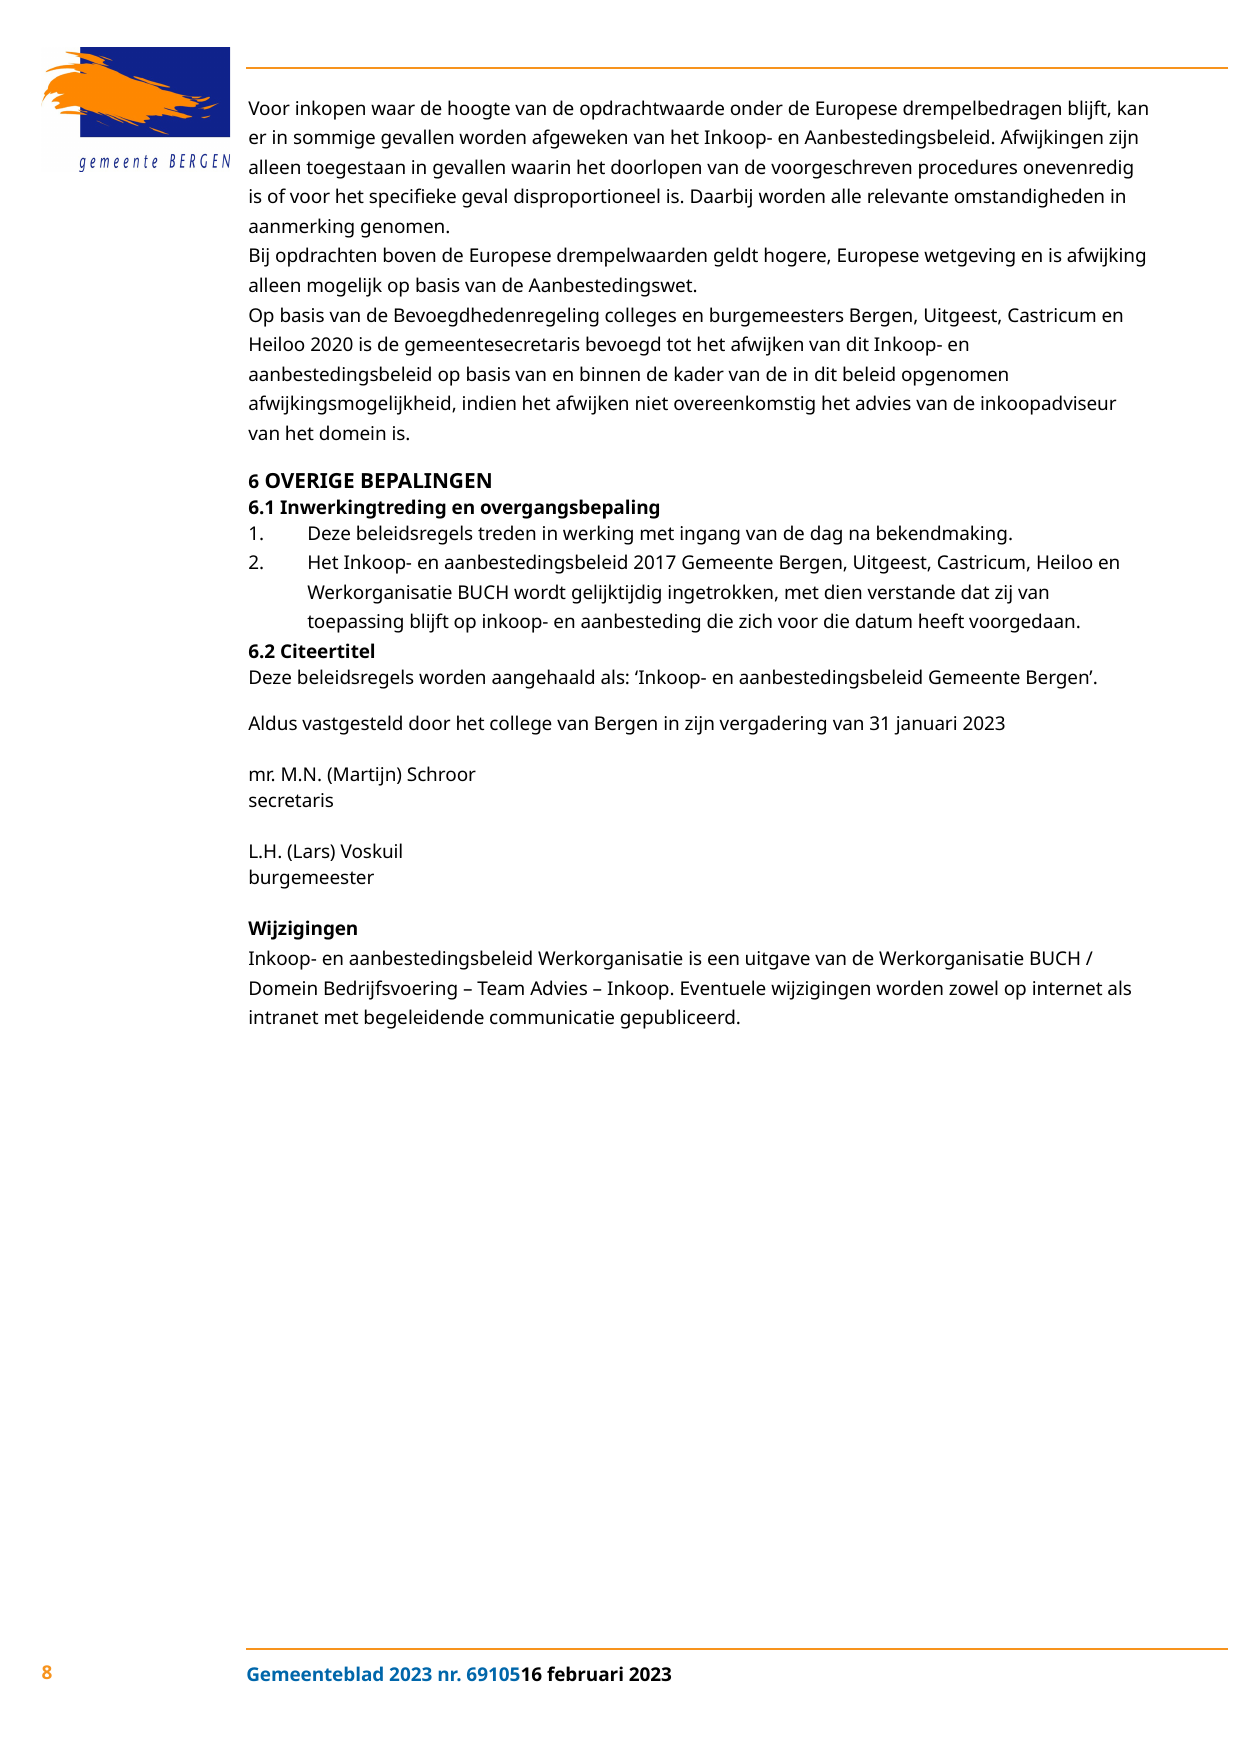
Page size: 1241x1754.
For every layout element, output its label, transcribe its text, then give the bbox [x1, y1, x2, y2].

text 6.1 Inwerkingtreding en overgangsbepaling [248, 494, 1152, 520]
text Wijzigingen [248, 916, 1152, 941]
text Inkoop- en aanbestedingsbeleid Werkorganisatie is een uitgave van de Werkorganisatie BUCH / Domein Bedrijfsvoering – Team Advies – Inkoop. Eventuele wijzigingen worden zowel op internet als intranet met begeleidende communicatie gepubliceerd. [248, 945, 1152, 1030]
text mr. M.N. (Martijn) Schroor [248, 761, 1152, 787]
text Aldus vastgesteld door het college van Bergen in zijn vergadering van 31 januari 2023 [248, 710, 1152, 735]
text secretaris [248, 787, 1152, 813]
list Het Inkoop- en aanbestedingsbeleid 2017 Gemeente Bergen, Uitgeest, Castricum, Heiloo en Werkorganisatie BUCH wordt gelijktijdig ingetrokken, met dien verstande dat zij van toepassing blijft op inkoop- en aanbesteding die zich voor die datum heeft voorgedaan. [248, 549, 1152, 634]
list Deze beleidsregels treden in werking met ingang van de dag na bekendmaking. [248, 520, 1152, 546]
picture [41, 47, 231, 172]
text Bij opdrachten boven de Europese drempelwaarden geldt hogere, Europese wetgeving en is afwijking alleen mogelijk op basis van de Aanbestedingswet. [248, 243, 1152, 298]
text Voor inkopen waar de hoogte van de opdrachtwaarde onder de Europese drempelbedragen blijft, kan er in sommige gevallen worden afgeweken van het Inkoop- en Aanbestedingsbeleid. Afwijkingen zijn alleen toegestaan in gevallen waarin het doorlopen van de voorgeschreven procedures onevenredig is of voor het specifieke geval disproportioneel is. Daarbij worden alle relevante omstandigheden in aanmerking genomen. [248, 95, 1152, 239]
text burgemeester [248, 864, 1152, 890]
text 6.2 Citeertitel [248, 638, 1152, 664]
text 6 OVERIGE BEPALINGEN [248, 466, 1152, 494]
text L.H. (Lars) Voskuil [248, 838, 1152, 864]
text Deze beleidsregels worden aangehaald als: ‘Inkoop- en aanbestedingsbeleid Gemeente Bergen’. [248, 664, 1152, 690]
text Op basis van de Bevoegdhedenregeling colleges en burgemeesters Bergen, Uitgeest, Castricum en Heiloo 2020 is de gemeentesecretaris bevoegd tot het afwijken van dit Inkoop- en aanbestedingsbeleid op basis van en binnen de kader van de in dit beleid opgenomen afwijkingsmogelijkheid, indien het afwijken niet overeenkomstig het advies van de inkoopadviseur van het domein is. [248, 302, 1152, 446]
